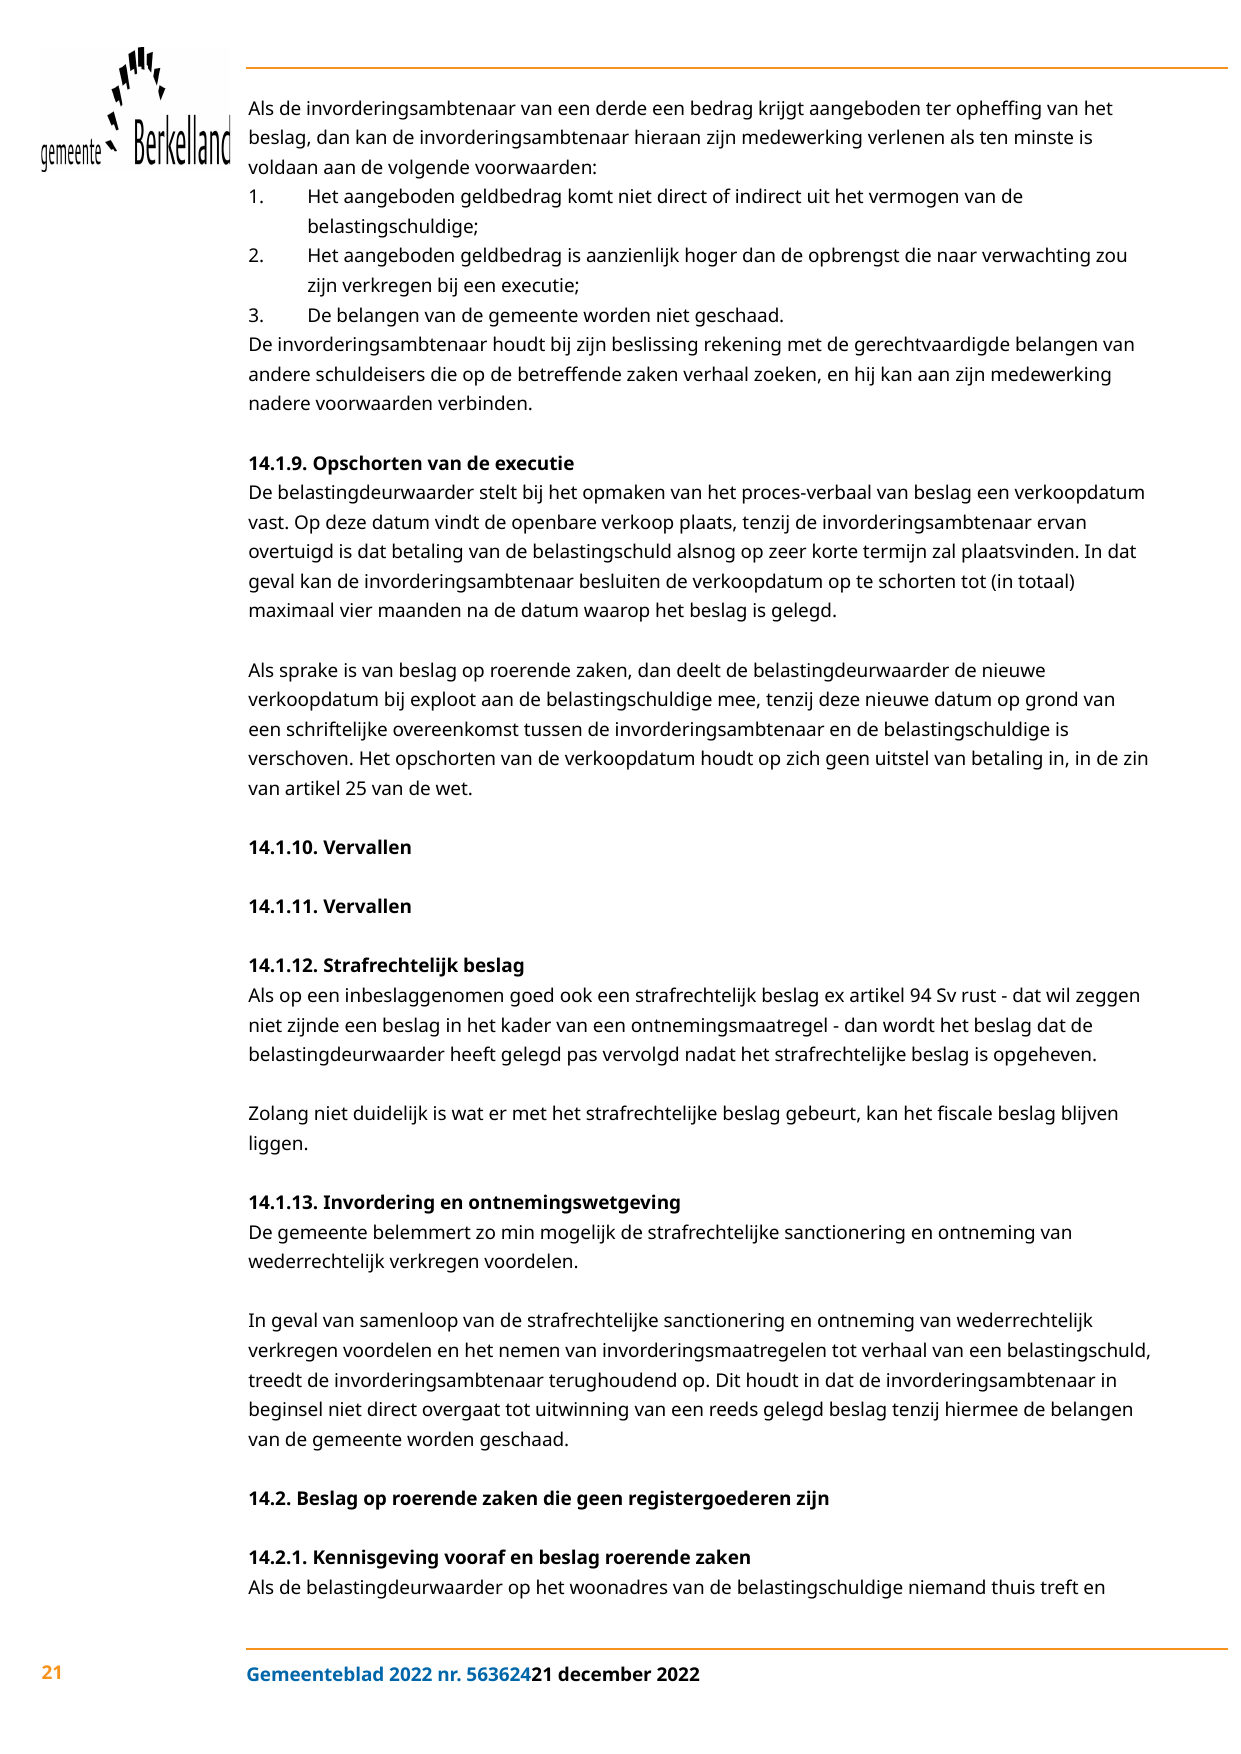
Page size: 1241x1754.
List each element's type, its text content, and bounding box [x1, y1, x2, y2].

text 14.1.12. Strafrechtelijk beslag [248, 953, 1152, 978]
text Als sprake is van beslag op roerende zaken, dan deelt de belastingdeurwaarder de nieuwe verkoopdatum bij exploot aan de belastingschuldige mee, tenzij deze nieuwe datum op grond van een schriftelijke overeenkomst tussen de invorderingsambtenaar en de belastingschuldige is verschoven. Het opschorten van de verkoopdatum houdt op zich geen uitstel van betaling in, in de zin van artikel 25 van de wet. [248, 657, 1152, 801]
text 14.1.11. Vervallen [248, 893, 1152, 919]
list Het aangeboden geldbedrag is aanzienlijk hoger dan de opbrengst die naar verwachting zou zijn verkregen bij een executie; [248, 243, 1152, 298]
text Als de belastingdeurwaarder op het woonadres van de belastingschuldige niemand thuis treft en [248, 1574, 1152, 1600]
text De invorderingsambtenaar houdt bij zijn beslissing rekening met de gerechtvaardigde belangen van andere schuldeisers die op de betreffende zaken verhaal zoeken, en hij kan aan zijn medewerking nadere voorwaarden verbinden. [248, 331, 1152, 416]
text Als de invorderingsambtenaar van een derde een bedrag krijgt aangeboden ter opheffing van het beslag, dan kan de invorderingsambtenaar hieraan zijn medewerking verlenen als ten minste is voldaan aan de volgende voorwaarden: [248, 95, 1152, 180]
list De belangen van de gemeente worden niet geschaad. [248, 302, 1152, 328]
picture [41, 47, 231, 172]
text Als op een inbeslaggenomen goed ook een strafrechtelijk beslag ex artikel 94 Sv rust - dat wil zeggen niet zijnde een beslag in het kader van een ontnemingsmaatregel - dan wordt het beslag dat de belastingdeurwaarder heeft gelegd pas vervolgd nadat het strafrechtelijke beslag is opgeheven. [248, 982, 1152, 1067]
text 14.2. Beslag op roerende zaken die geen registergoederen zijn [248, 1485, 1152, 1511]
text 14.1.13. Invordering en ontnemingswetgeving [248, 1189, 1152, 1215]
text De belastingdeurwaarder stelt bij het opmaken van het proces-verbaal van beslag een verkoopdatum vast. Op deze datum vindt de openbare verkoop plaats, tenzij de invorderingsambtenaar ervan overtuigd is dat betaling van de belastingschuld alsnog op zeer korte termijn zal plaatsvinden. In dat geval kan de invorderingsambtenaar besluiten de verkoopdatum op te schorten tot (in totaal) maximaal vier maanden na de datum waarop het beslag is gelegd. [248, 479, 1152, 623]
text In geval van samenloop van de strafrechtelijke sanctionering en ontneming van wederrechtelijk verkregen voordelen en het nemen van invorderingsmaatregelen tot verhaal van een belastingschuld, treedt de invorderingsambtenaar terughoudend op. Dit houdt in dat de invorderingsambtenaar in beginsel niet direct overgaat tot uitwinning van een reeds gelegd beslag tenzij hiermee de belangen van de gemeente worden geschaad. [248, 1308, 1152, 1452]
text 14.1.9. Opschorten van de executie [248, 450, 1152, 476]
text 14.2.1. Kennisgeving vooraf en beslag roerende zaken [248, 1544, 1152, 1570]
text De gemeente belemmert zo min mogelijk de strafrechtelijke sanctionering en ontneming van wederrechtelijk verkregen voordelen. [248, 1219, 1152, 1274]
text Zolang niet duidelijk is wat er met het strafrechtelijke beslag gebeurt, kan het fiscale beslag blijven liggen. [248, 1101, 1152, 1156]
text 14.1.10. Vervallen [248, 834, 1152, 860]
list Het aangeboden geldbedrag komt niet direct of indirect uit het vermogen van de belastingschuldige; [248, 183, 1152, 239]
